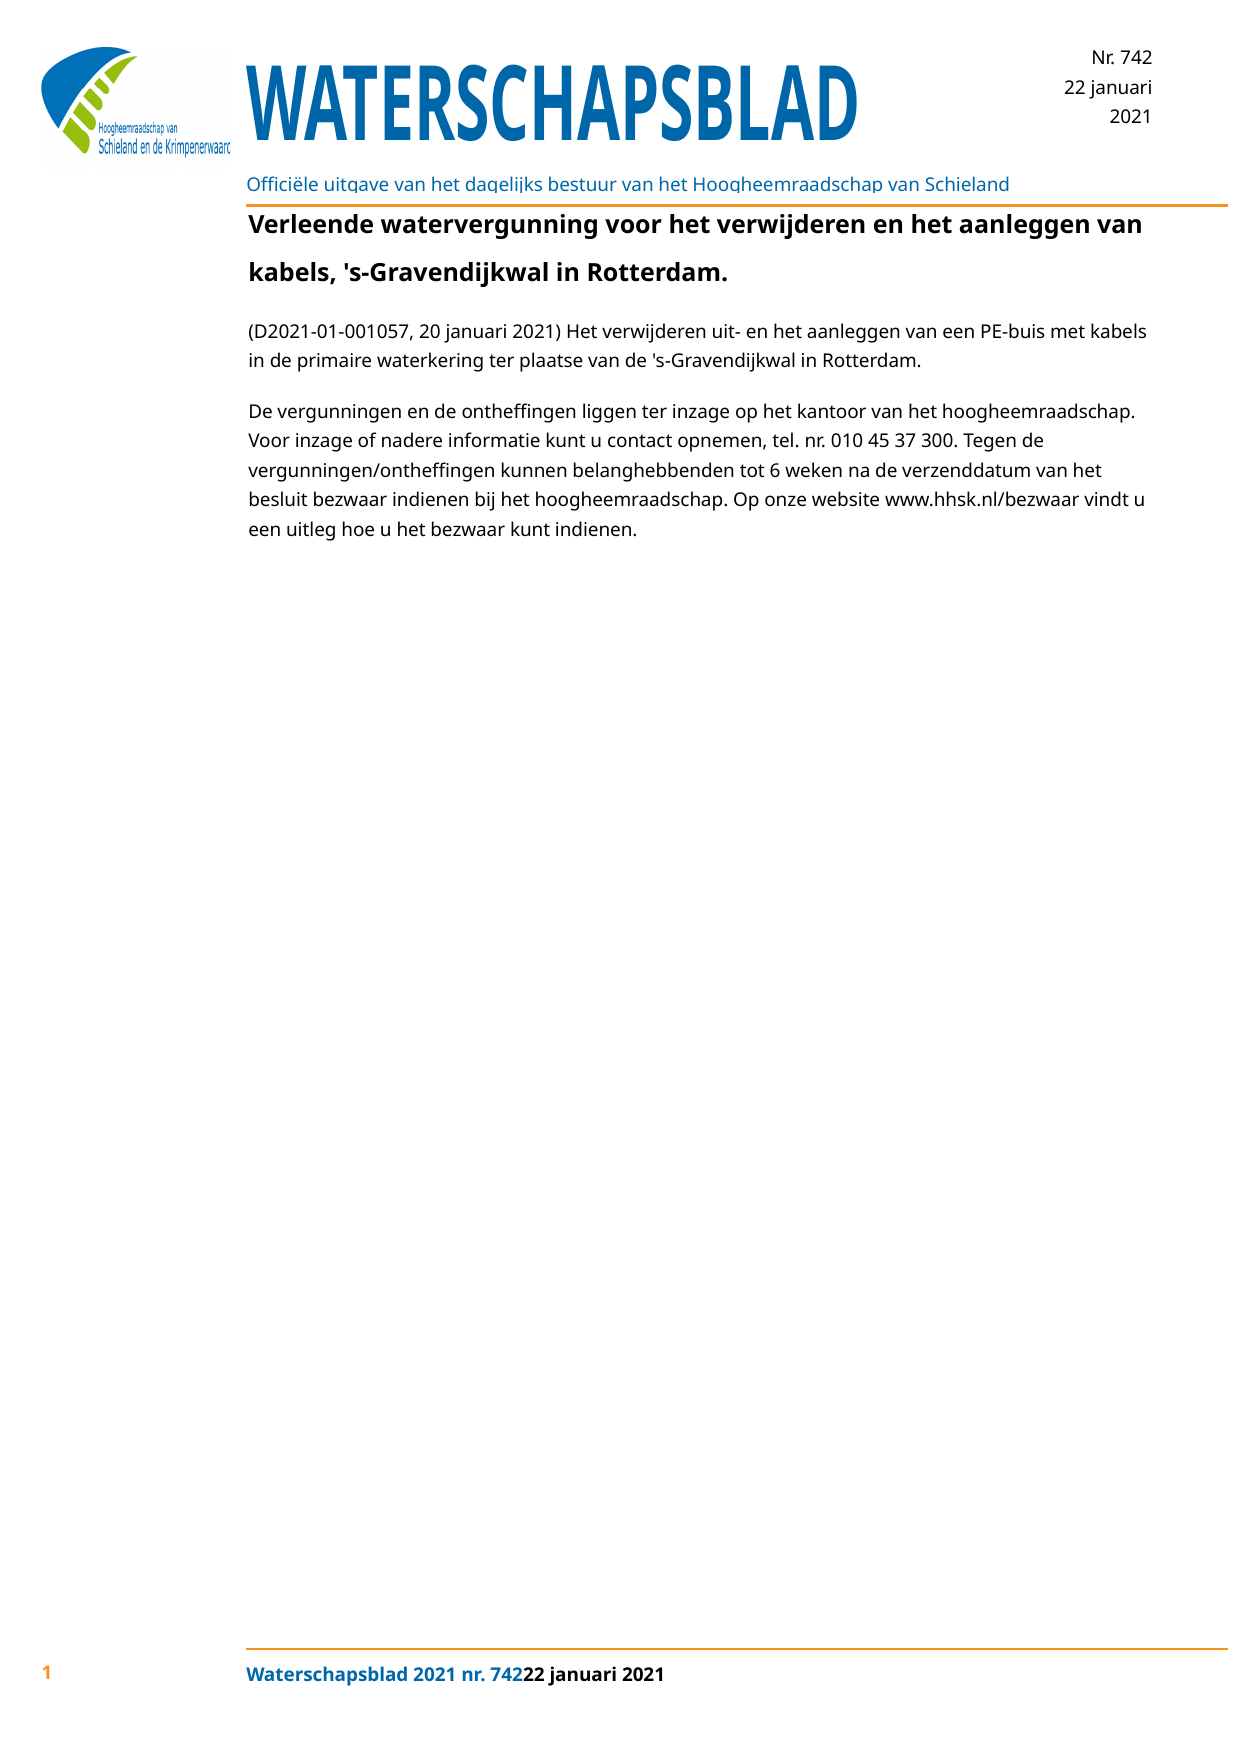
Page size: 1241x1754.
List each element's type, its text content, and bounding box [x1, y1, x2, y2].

text Verleende watervergunning voor het verwijderen en het aanleggen van kabels, 's-Gravendijkwal in Rotterdam. [248, 207, 1152, 288]
text (D2021-01-001057, 20 januari 2021) Het verwijderen uit- en het aanleggen van een PE-buis met kabels in de primaire waterkering ter plaatse van de 's-Gravendijkwal in Rotterdam. [248, 318, 1152, 373]
picture [41, 47, 231, 172]
text De vergunningen en de ontheffingen liggen ter inzage op het kantoor van het hoogheemraadschap. Voor inzage of nadere informatie kunt u contact opnemen, tel. nr. 010 45 37 300. Tegen de vergunningen/ontheffingen kunnen belanghebbenden tot 6 weken na de verzenddatum van het besluit bezwaar indienen bij het hoogheemraadschap. Op onze website www.hhsk.nl/bezwaar vindt u een uitleg hoe u het bezwaar kunt indienen. [248, 398, 1152, 542]
